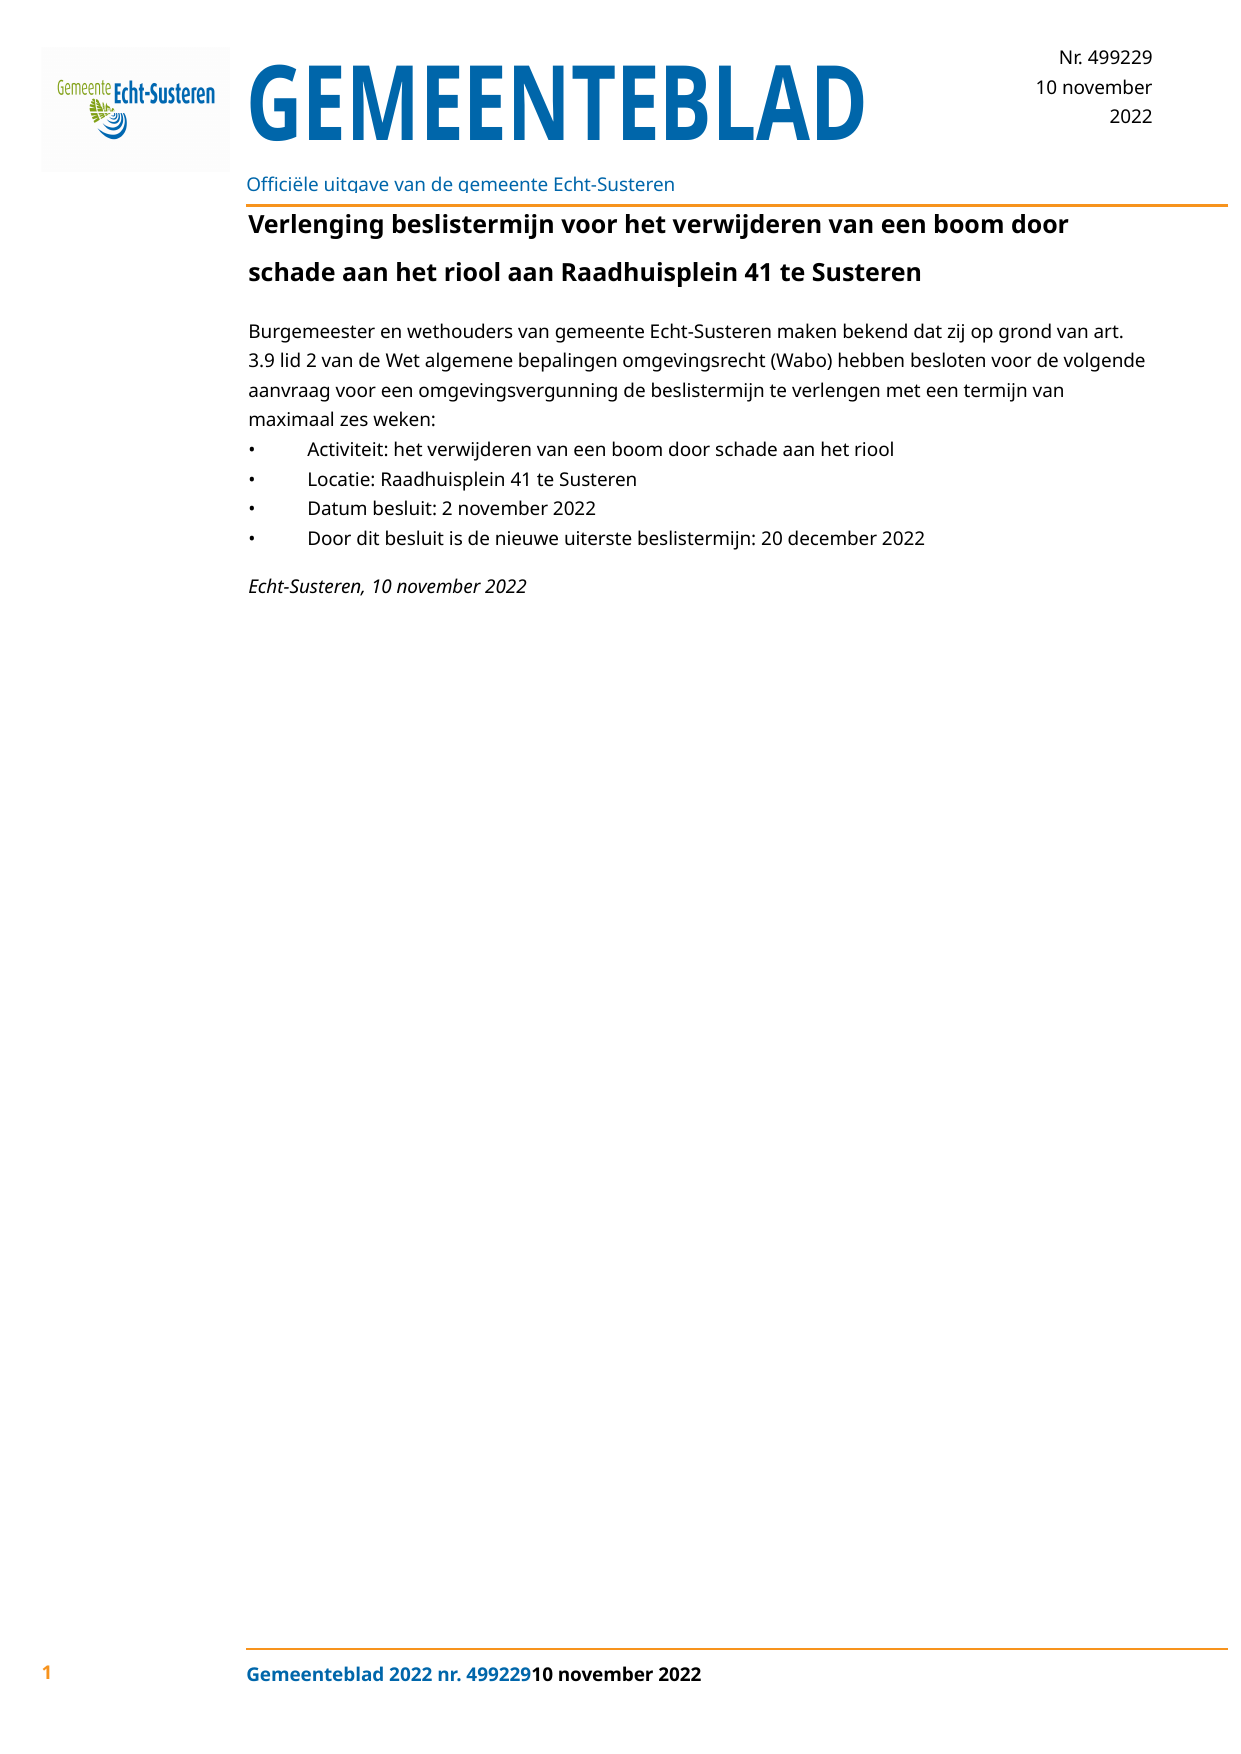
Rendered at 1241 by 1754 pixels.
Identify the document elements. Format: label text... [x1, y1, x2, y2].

list Datum besluit: 2 november 2022 [248, 495, 1152, 521]
list Door dit besluit is de nieuwe uiterste beslistermijn: 20 december 2022 [248, 525, 1152, 551]
list Activiteit: het verwijderen van een boom door schade aan het riool [248, 436, 1152, 462]
text Verlenging beslistermijn voor het verwijderen van een boom door schade aan het riool aan Raadhuisplein 41 te Susteren [248, 207, 1152, 288]
text Burgemeester en wethouders van gemeente Echt-Susteren maken bekend dat zij op grond van art. 3.9 lid 2 van de Wet algemene bepalingen omgevingsrecht (Wabo) hebben besloten voor de volgende aanvraag voor een omgevingsvergunning de beslistermijn te verlengen met een termijn van maximaal zes weken: [248, 318, 1152, 432]
text Echt-Susteren, 10 november 2022 [248, 573, 1152, 598]
list Locatie: Raadhuisplein 41 te Susteren [248, 466, 1152, 492]
picture [41, 47, 231, 172]
